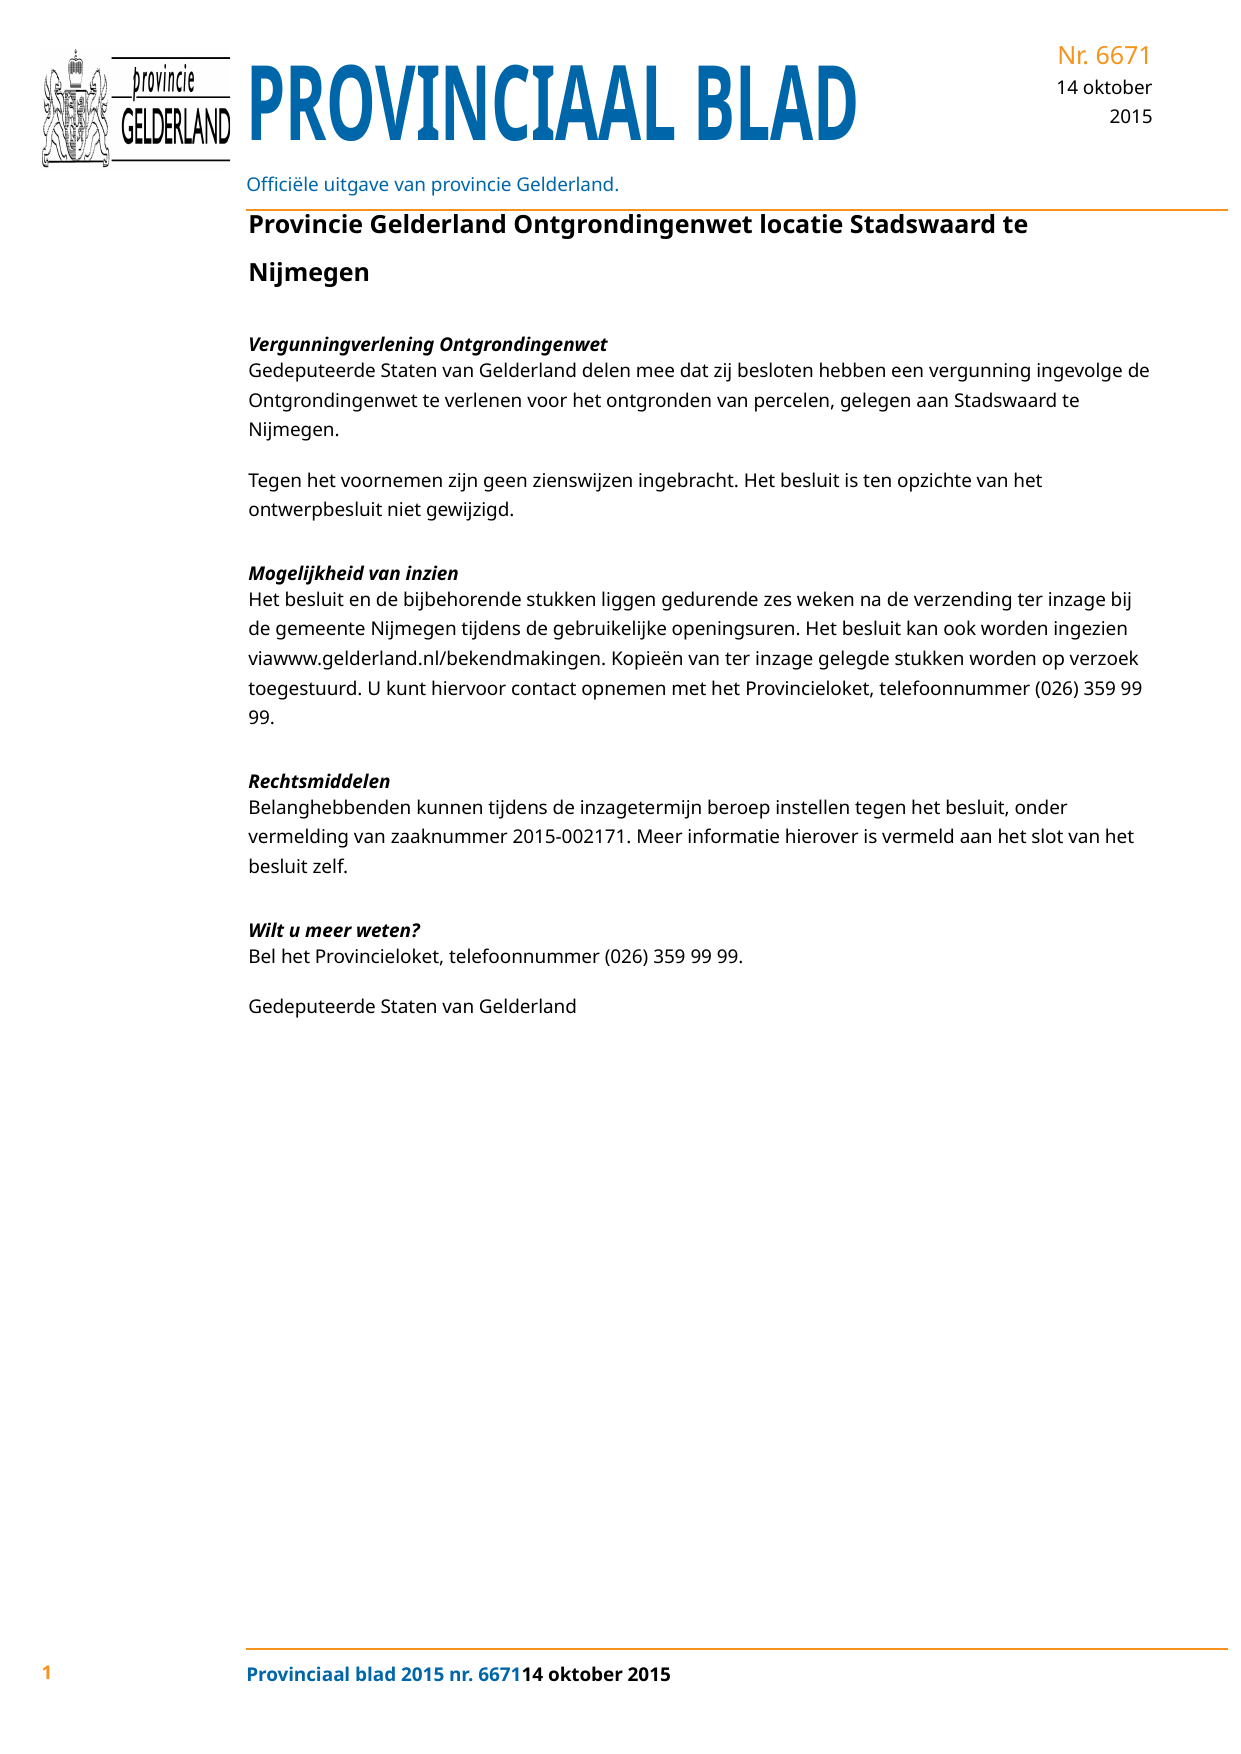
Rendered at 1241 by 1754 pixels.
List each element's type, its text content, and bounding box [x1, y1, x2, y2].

picture [41, 47, 231, 172]
text Bel het Provincieloket, telefoonnummer (026) 359 99 99. [248, 943, 1152, 969]
text Tegen het voornemen zijn geen zienswijzen ingebracht. Het besluit is ten opzichte van het ontwerpbesluit niet gewijzigd. [248, 467, 1152, 522]
text Mogelijkheid van inzien [248, 560, 1152, 586]
text Gedeputeerde Staten van Gelderland [248, 993, 1152, 1019]
text Rechtsmiddelen [248, 768, 1152, 794]
text Gedeputeerde Staten van Gelderland delen mee dat zij besloten hebben een vergunning ingevolge de Ontgrondingenwet te verlenen voor het ontgronden van percelen, gelegen aan Stadswaard te Nijmegen. [248, 357, 1152, 442]
text Wilt u meer weten? [248, 917, 1152, 943]
text Het besluit en de bijbehorende stukken liggen gedurende zes weken na de verzending ter inzage bij de gemeente Nijmegen tijdens de gebruikelijke openingsuren. Het besluit kan ook worden ingezien viawww.gelderland.nl/bekendmakingen. Kopieën van ter inzage gelegde stukken worden op verzoek toegestuurd. U kunt hiervoor contact opnemen met het Provincieloket, telefoonnummer (026) 359 99 99. [248, 586, 1152, 730]
text Provincie Gelderland Ontgrondingenwet locatie Stadswaard te Nijmegen [248, 211, 1152, 288]
text Belanghebbenden kunnen tijdens de inzagetermijn beroep instellen tegen het besluit, onder vermelding van zaaknummer 2015-002171. Meer informatie hierover is vermeld aan het slot van het besluit zelf. [248, 794, 1152, 879]
text Vergunningverlening Ontgrondingenwet [248, 331, 1152, 357]
